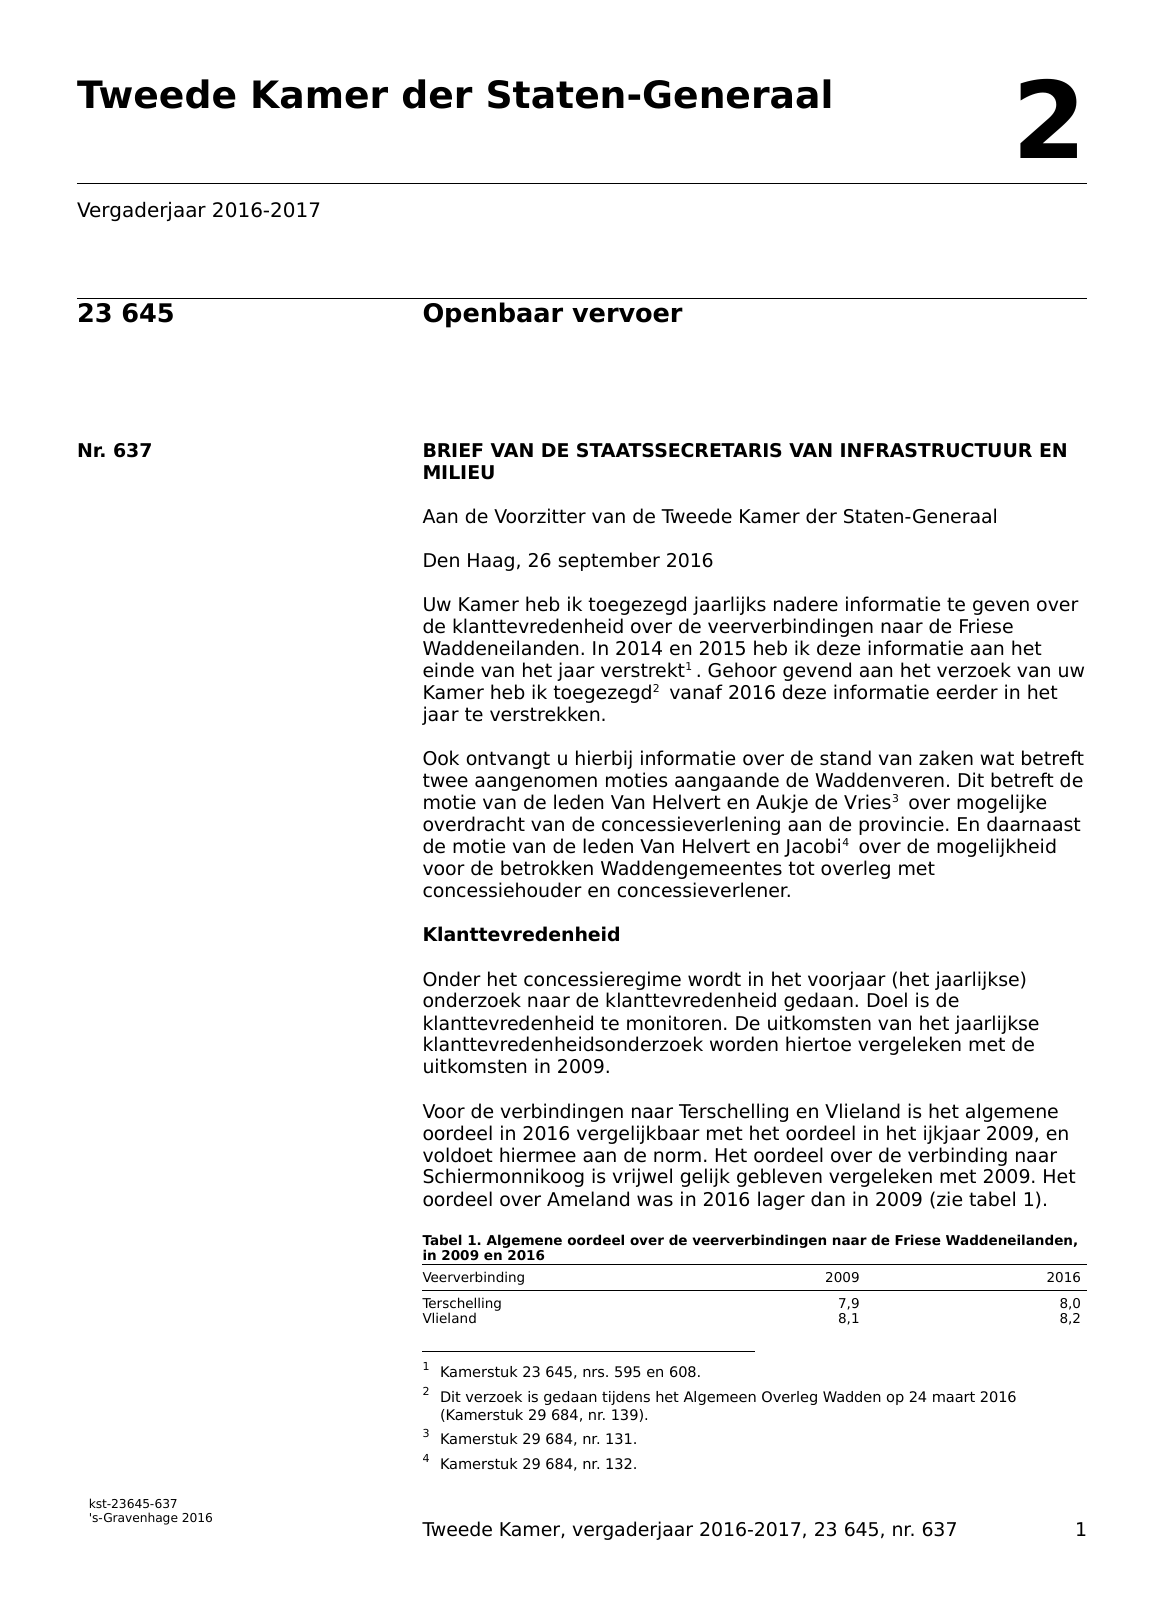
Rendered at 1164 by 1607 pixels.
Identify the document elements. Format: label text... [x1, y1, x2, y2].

text Aan de Voorzitter van de Tweede Kamer der Staten-Generaal [422, 506, 1087, 528]
text Kamerstuk 29 684, nr. 132. [422, 1452, 1087, 1474]
table_header Tweede Kamer der Staten-Generaal [77, 59, 886, 183]
text Voor de verbindingen naar Terschelling en Vlieland is het algemene oordeel in 2016 vergelijkbaar met het oordeel in het ijkjaar 2009, en voldoet hiermee aan de norm. Het oordeel over de verbinding naar Schiermonnikoog is vrijwel gelijk gebleven vergeleken met 2009. Het oordeel over Ameland was in 2016 lager dan in 2009 (zie tabel 1). [422, 1101, 1087, 1210]
text Dit verzoek is gedaan tijdens het Algemeen Overleg Wadden op 24 maart 2016 (Kamerstuk 29 684, nr. 139). [422, 1385, 1087, 1424]
subtitle 23 645 Openbaar vervoer [77, 299, 1087, 329]
table_header 2 [886, 59, 1087, 183]
table_cell 8,2 [865, 1311, 1087, 1327]
subtitle Klanttevredenheid [422, 924, 1087, 946]
table_cell Terschelling [422, 1291, 644, 1311]
text 's-Gravenhage 2016 [88, 1511, 323, 1525]
table_cell 2016 [865, 1265, 1087, 1290]
table_cell Veerverbinding [422, 1265, 644, 1290]
text Ook ontvangt u hierbij informatie over de stand van zaken wat betreft twee aangenomen moties aangaande de Waddenveren. Dit betreft de motie van de leden Van Helvert en Aukje de Vries over mogelijke overdracht van de concessieverlening aan de provincie. En daarnaast de motie van de leden Van Helvert en Jacobi over de mogelijkheid voor de betrokken Waddengemeentes tot overleg met concessiehouder en concessieverlener. [422, 748, 1087, 902]
table_cell 7,9 [644, 1291, 865, 1311]
table_cell 2009 [644, 1265, 865, 1290]
text Kamerstuk 23 645, nrs. 595 en 608. [422, 1360, 1087, 1382]
text Kamerstuk 29 684, nr. 131. [422, 1427, 1087, 1449]
text Onder het concessieregime wordt in het voorjaar (het jaarlijkse) onderzoek naar de klanttevredenheid gedaan. Doel is de klanttevredenheid te monitoren. De uitkomsten van het jaarlijkse klanttevredenheidsonderzoek worden hiertoe vergeleken met de uitkomsten in 2009. [422, 968, 1087, 1078]
table_header Tabel 1. Algemene oordeel over de veerverbindingen naar de Friese Waddeneilanden, in 2009 en 2016 [422, 1232, 1087, 1264]
text kst-23645-637 [88, 1497, 323, 1511]
subtitle Nr. 637 BRIEF VAN DE STAATSSECRETARIS VAN INFRASTRUCTUUR EN MILIEU [77, 440, 1087, 484]
table_cell Vergaderjaar 2016-2017 [77, 184, 1087, 298]
text Uw Kamer heb ik toegezegd jaarlijks nadere informatie te geven over de klanttevredenheid over de veerverbindingen naar de Friese Waddeneilanden. In 2014 en 2015 heb ik deze informatie aan het einde van het jaar verstrekt. Gehoor gevend aan het verzoek van uw Kamer heb ik toegezegd vanaf 2016 deze informatie eerder in het jaar te verstrekken. [422, 594, 1087, 726]
table_cell Vlieland [422, 1311, 644, 1327]
table_cell 8,0 [865, 1291, 1087, 1311]
table_cell 8,1 [644, 1311, 865, 1327]
text Den Haag, 26 september 2016 [422, 550, 1087, 572]
